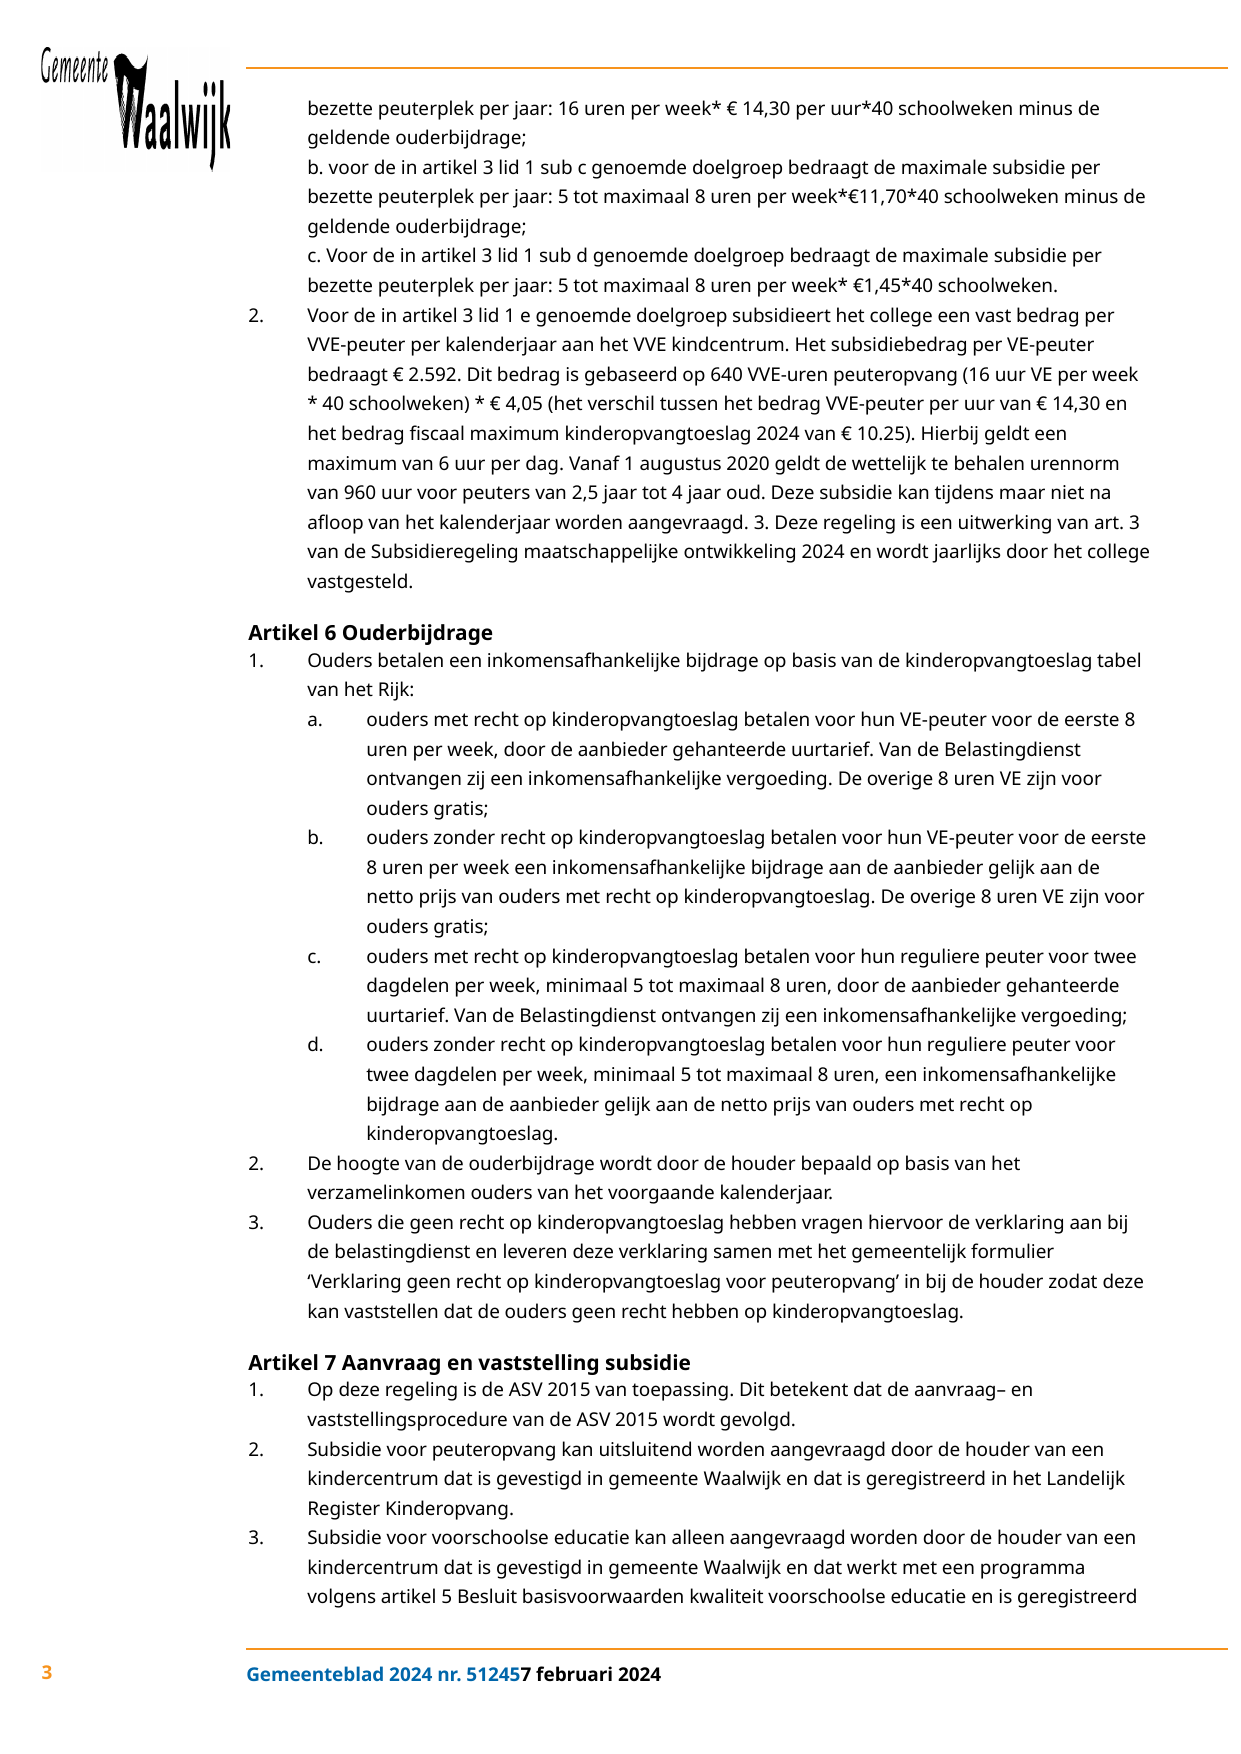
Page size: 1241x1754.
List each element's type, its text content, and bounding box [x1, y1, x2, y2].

list De hoogte van de ouderbijdrage wordt door de houder bepaald op basis van het verzamelinkomen ouders van het voorgaande kalenderjaar. [248, 1150, 1152, 1205]
list Ouders betalen een inkomensafhankelijke bijdrage op basis van de kinderopvangtoeslag tabel van het Rijk: [248, 647, 1152, 702]
list Ouders die geen recht op kinderopvangtoeslag hebben vragen hiervoor de verklaring aan bij de belastingdienst en leveren deze verklaring samen met het gemeentelijk formulier ‘Verklaring geen recht op kinderopvangtoeslag voor peuteropvang’ in bij de houder zodat deze kan vaststellen dat de ouders geen recht hebben op kinderopvangtoeslag. [248, 1209, 1152, 1323]
list bezette peuterplek per jaar: 16 uren per week* € 14,30 per uur*40 schoolweken minus de geldende ouderbijdrage; [248, 95, 1152, 150]
list Voor de in artikel 3 lid 1 e genoemde doelgroep subsidieert het college een vast bedrag per VVE-peuter per kalenderjaar aan het VVE kindcentrum. Het subsidiebedrag per VE-peuter bedraagt € 2.592. Dit bedrag is gebaseerd op 640 VVE-uren peuteropvang (16 uur VE per week * 40 schoolweken) * € 4,05 (het verschil tussen het bedrag VVE-peuter per uur van € 14,30 en het bedrag fiscaal maximum kinderopvangtoeslag 2024 van € 10.25). Hierbij geldt een maximum van 6 uur per dag. Vanaf 1 augustus 2020 geldt de wettelijk te behalen urennorm van 960 uur voor peuters van 2,5 jaar tot 4 jaar oud. Deze subsidie kan tijdens maar niet na afloop van het kalenderjaar worden aangevraagd. 3. Deze regeling is een uitwerking van art. 3 van de Subsidieregeling maatschappelijke ontwikkeling 2024 en wordt jaarlijks door het college vastgesteld. [248, 302, 1152, 594]
list ouders zonder recht op kinderopvangtoeslag betalen voor hun reguliere peuter voor twee dagdelen per week, minimaal 5 tot maximaal 8 uren, een inkomensafhankelijke bijdrage aan de aanbieder gelijk aan de netto prijs van ouders met recht op kinderopvangtoeslag. [307, 1032, 1152, 1146]
text Artikel 7 Aanvraag en vaststelling subsidie [248, 1348, 1152, 1377]
text Artikel 6 Ouderbijdrage [248, 618, 1152, 647]
list ouders zonder recht op kinderopvangtoeslag betalen voor hun VE-peuter voor de eerste 8 uren per week een inkomensafhankelijke bijdrage aan de aanbieder gelijk aan de netto prijs van ouders met recht op kinderopvangtoeslag. De overige 8 uren VE zijn voor ouders gratis; [307, 824, 1152, 939]
list c. Voor de in artikel 3 lid 1 sub d genoemde doelgroep bedraagt de maximale subsidie per bezette peuterplek per jaar: 5 tot maximaal 8 uren per week* €1,45*40 schoolweken. [248, 243, 1152, 298]
list Subsidie voor peuteropvang kan uitsluitend worden aangevraagd door de houder van een kindercentrum dat is gevestigd in gemeente Waalwijk en dat is geregistreerd in het Landelijk Register Kinderopvang. [248, 1436, 1152, 1521]
list ouders met recht op kinderopvangtoeslag betalen voor hun reguliere peuter voor twee dagdelen per week, minimaal 5 tot maximaal 8 uren, door de aanbieder gehanteerde uurtarief. Van de Belastingdienst ontvangen zij een inkomensafhankelijke vergoeding; [307, 943, 1152, 1028]
picture [41, 47, 231, 172]
list Subsidie voor voorschoolse educatie kan alleen aangevraagd worden door de houder van een kindercentrum dat is gevestigd in gemeente Waalwijk en dat werkt met een programma volgens artikel 5 Besluit basisvoorwaarden kwaliteit voorschoolse educatie en is geregistreerd [248, 1524, 1152, 1609]
list ouders met recht op kinderopvangtoeslag betalen voor hun VE-peuter voor de eerste 8 uren per week, door de aanbieder gehanteerde uurtarief. Van de Belastingdienst ontvangen zij een inkomensafhankelijke vergoeding. De overige 8 uren VE zijn voor ouders gratis; [307, 706, 1152, 821]
list b. voor de in artikel 3 lid 1 sub c genoemde doelgroep bedraagt de maximale subsidie per bezette peuterplek per jaar: 5 tot maximaal 8 uren per week*€11,70*40 schoolweken minus de geldende ouderbijdrage; [248, 154, 1152, 239]
list Op deze regeling is de ASV 2015 van toepassing. Dit betekent dat de aanvraag– en vaststellingsprocedure van de ASV 2015 wordt gevolgd. [248, 1377, 1152, 1432]
